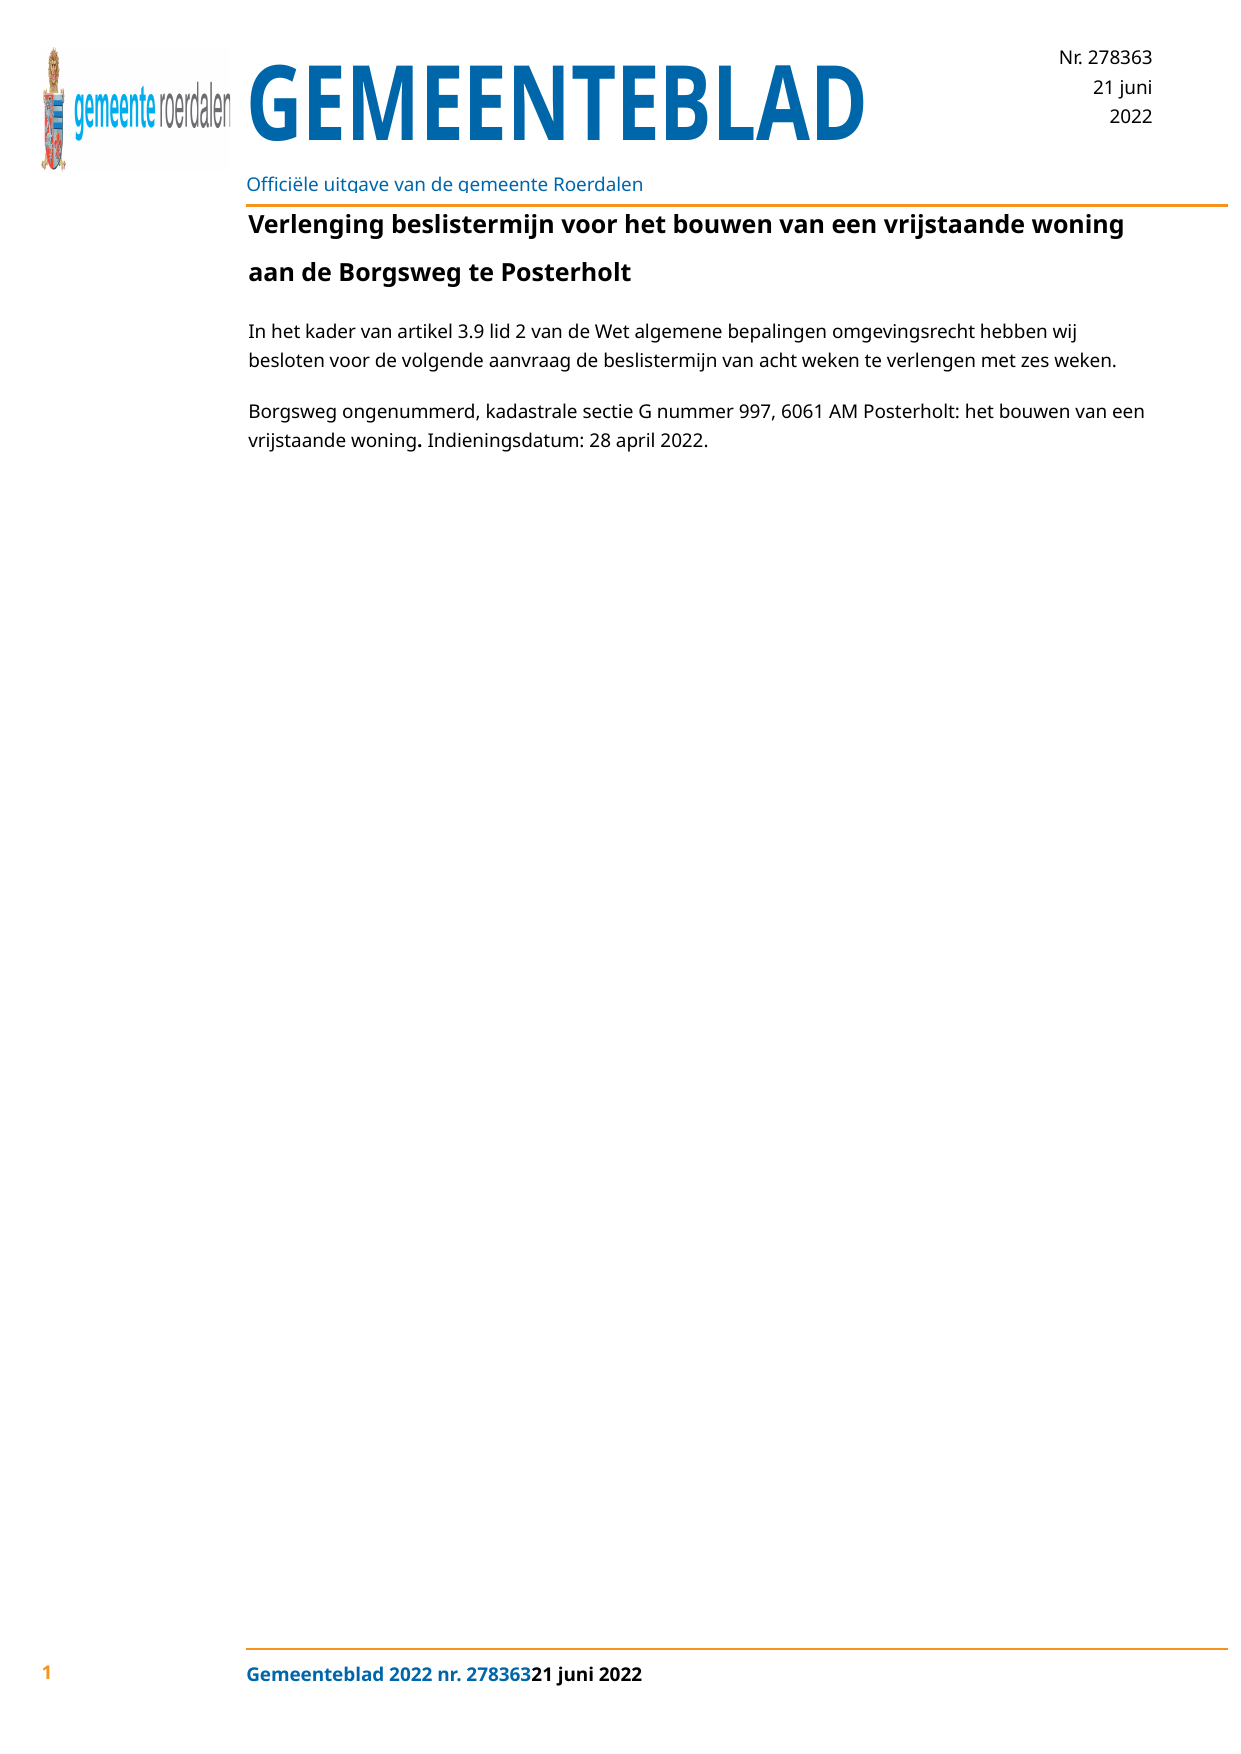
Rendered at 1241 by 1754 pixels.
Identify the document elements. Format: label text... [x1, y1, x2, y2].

text In het kader van artikel 3.9 lid 2 van de Wet algemene bepalingen omgevingsrecht hebben wij besloten voor de volgende aanvraag de beslistermijn van acht weken te verlengen met zes weken. [248, 318, 1152, 373]
text Borgsweg ongenummerd, kadastrale sectie G nummer 997, 6061 AM Posterholt: het bouwen van een vrijstaande woning. Indieningsdatum: 28 april 2022. [248, 398, 1152, 453]
picture [41, 47, 231, 172]
text Verlenging beslistermijn voor het bouwen van een vrijstaande woning aan de Borgsweg te Posterholt [248, 207, 1152, 288]
